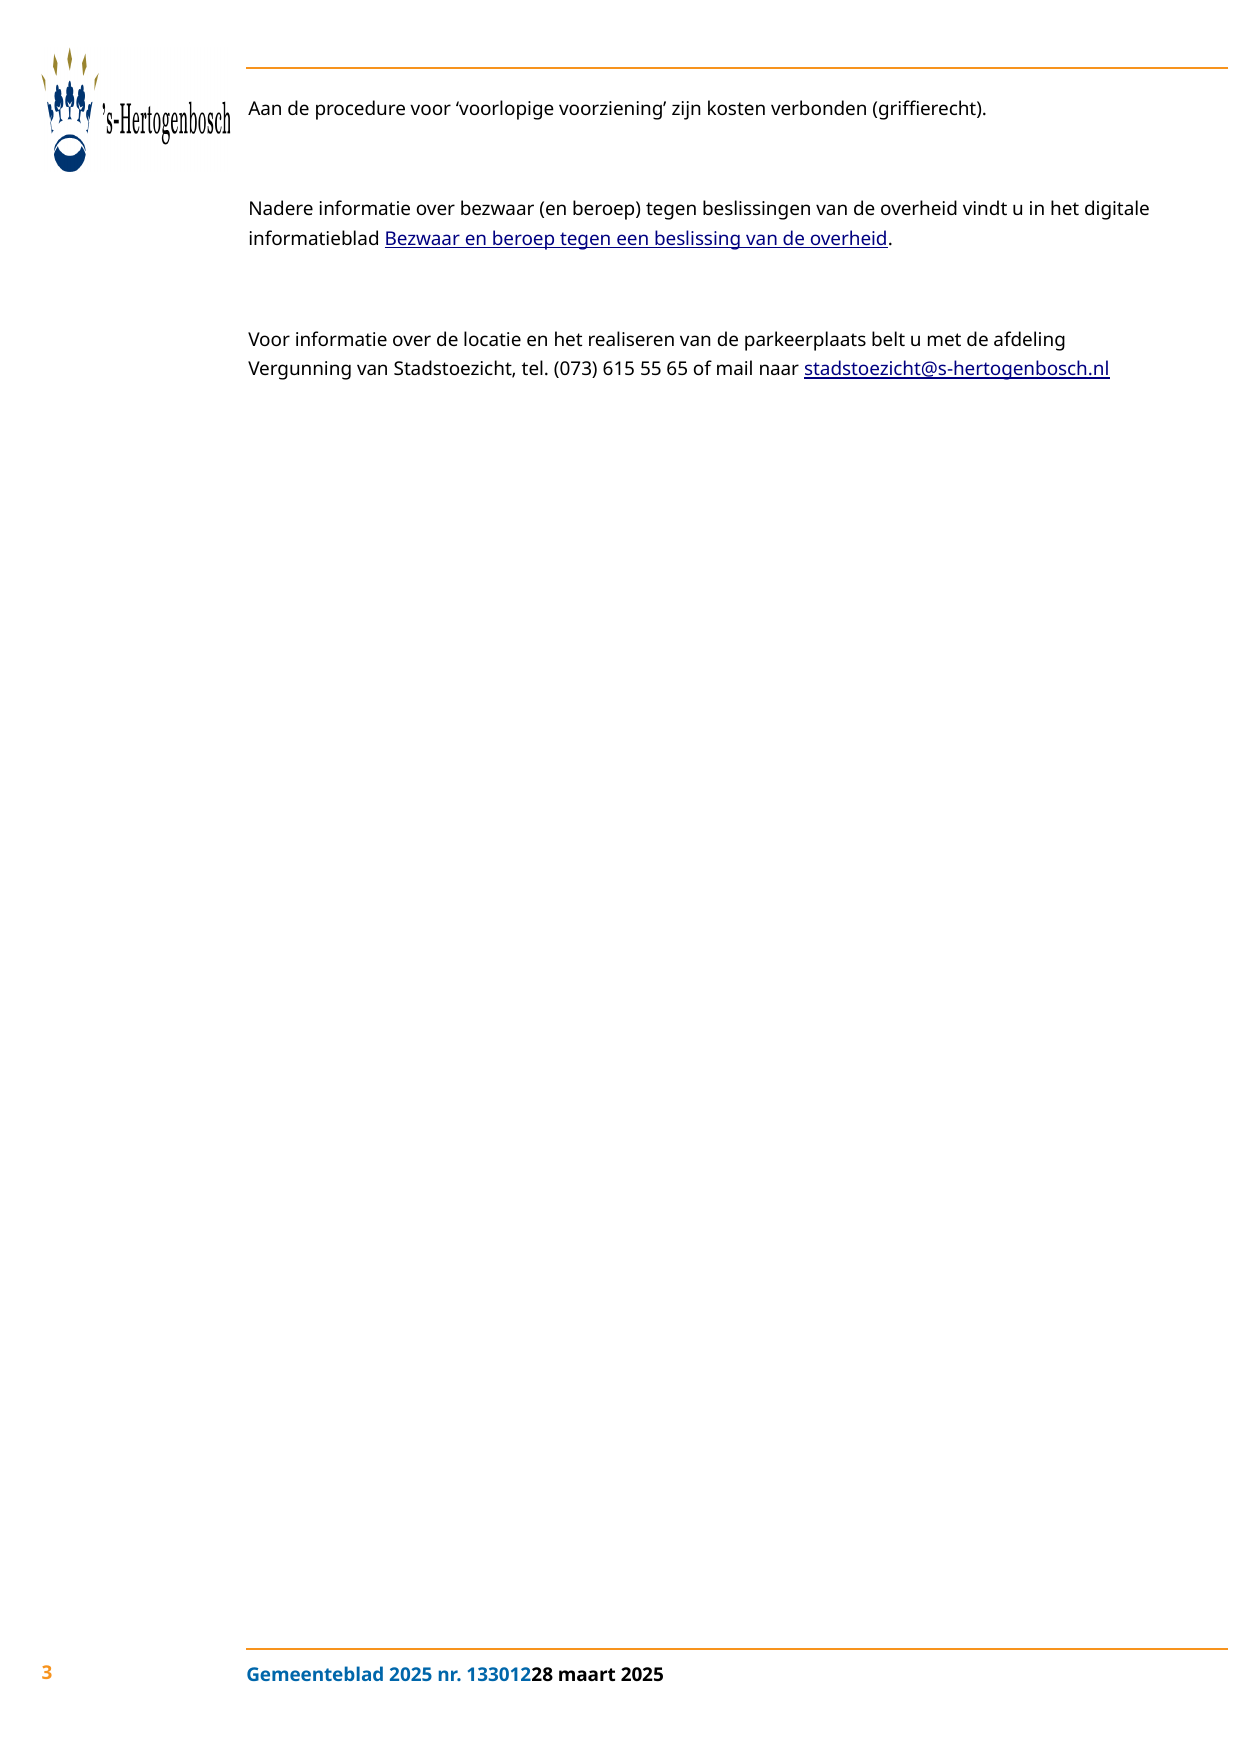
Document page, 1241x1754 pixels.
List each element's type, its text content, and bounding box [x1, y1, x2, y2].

picture [41, 47, 231, 172]
text Nadere informatie over bezwaar (en beroep) tegen beslissingen van de overheid vindt u in het digitale informatieblad Bezwaar en beroep tegen een beslissing van de overheid. [248, 196, 1152, 251]
text Voor informatie over de locatie en het realiseren van de parkeerplaats belt u met de afdeling Vergunning van Stadstoezicht, tel. (073) 615 55 65 of mail naar stadstoezicht@s-hertogenbosch.nl [248, 326, 1152, 381]
text Aan de procedure voor ‘voorlopige voorziening’ zijn kosten verbonden (griffierecht). [248, 95, 1152, 121]
